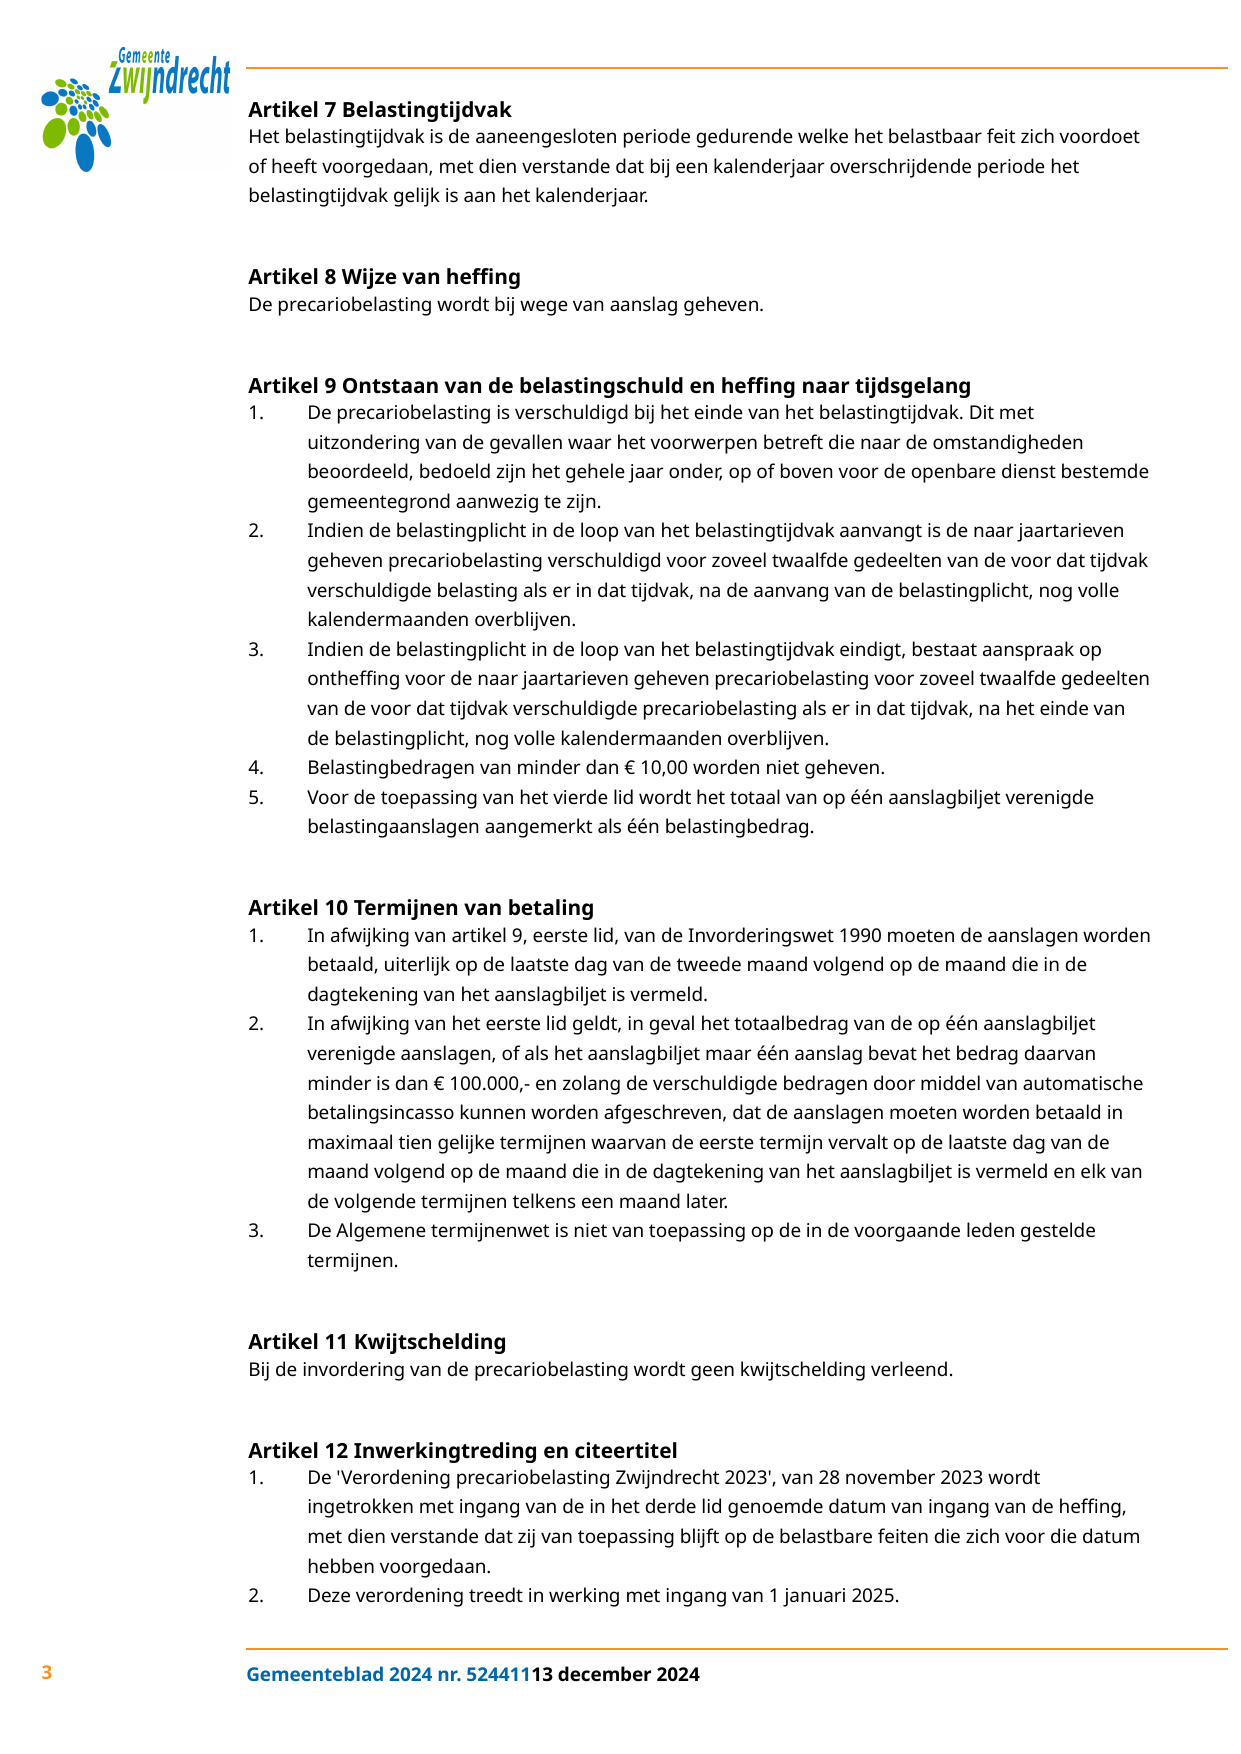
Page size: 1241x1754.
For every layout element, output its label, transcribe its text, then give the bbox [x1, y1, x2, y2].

list Indien de belastingplicht in de loop van het belastingtijdvak aanvangt is de naar jaartarieven geheven precariobelasting verschuldigd voor zoveel twaalfde gedeelten van de voor dat tijdvak verschuldigde belasting als er in dat tijdvak, na de aanvang van de belastingplicht, nog volle kalendermaanden overblijven. [248, 518, 1152, 632]
list In afwijking van artikel 9, eerste lid, van de Invorderingswet 1990 moeten de aanslagen worden betaald, uiterlijk op de laatste dag van de tweede maand volgend op de maand die in de dagtekening van het aanslagbiljet is vermeld. [248, 922, 1152, 1007]
text Artikel 7 Belastingtijdvak [248, 95, 1152, 123]
list De Algemene termijnenwet is niet van toepassing op de in de voorgaande leden gestelde termijnen. [248, 1218, 1152, 1273]
text Bij de invordering van de precariobelasting wordt geen kwijtschelding verleend. [248, 1356, 1152, 1381]
text Artikel 9 Ontstaan van de belastingschuld en heffing naar tijdsgelang [248, 371, 1152, 399]
list In afwijking van het eerste lid geldt, in geval het totaalbedrag van de op één aanslagbiljet verenigde aanslagen, of als het aanslagbiljet maar één aanslag bevat het bedrag daarvan minder is dan € 100.000,- en zolang de verschuldigde bedragen door middel van automatische betalingsincasso kunnen worden afgeschreven, dat de aanslagen moeten worden betaald in maximaal tien gelijke termijnen waarvan de eerste termijn vervalt op de laatste dag van de maand volgend op de maand die in de dagtekening van het aanslagbiljet is vermeld en elk van de volgende termijnen telkens een maand later. [248, 1011, 1152, 1214]
text Artikel 11 Kwijtschelding [248, 1327, 1152, 1356]
text Artikel 8 Wijze van heffing [248, 262, 1152, 291]
list Indien de belastingplicht in de loop van het belastingtijdvak eindigt, bestaat aanspraak op ontheffing voor de naar jaartarieven geheven precariobelasting voor zoveel twaalfde gedeelten van de voor dat tijdvak verschuldigde precariobelasting als er in dat tijdvak, na het einde van de belastingplicht, nog volle kalendermaanden overblijven. [248, 636, 1152, 750]
list De 'Verordening precariobelasting Zwijndrecht 2023', van 28 november 2023 wordt ingetrokken met ingang van de in het derde lid genoemde datum van ingang van de heffing, met dien verstande dat zij van toepassing blijft op de belastbare feiten die zich voor die datum hebben voorgedaan. [248, 1464, 1152, 1579]
text Artikel 12 Inwerkingtreding en citeertitel [248, 1436, 1152, 1464]
list Deze verordening treedt in werking met ingang van 1 januari 2025. [248, 1582, 1152, 1608]
list Voor de toepassing van het vierde lid wordt het totaal van op één aanslagbiljet verenigde belastingaanslagen aangemerkt als één belastingbedrag. [248, 784, 1152, 839]
list De precariobelasting is verschuldigd bij het einde van het belastingtijdvak. Dit met uitzondering van de gevallen waar het voorwerpen betreft die naar de omstandigheden beoordeeld, bedoeld zijn het gehele jaar onder, op of boven voor de openbare dienst bestemde gemeentegrond aanwezig te zijn. [248, 399, 1152, 514]
list Belastingbedragen van minder dan € 10,00 worden niet geheven. [248, 754, 1152, 780]
text Artikel 10 Termijnen van betaling [248, 893, 1152, 922]
text Het belastingtijdvak is de aaneengesloten periode gedurende welke het belastbaar feit zich voordoet of heeft voorgedaan, met dien verstande dat bij een kalenderjaar overschrijdende periode het belastingtijdvak gelijk is aan het kalenderjaar. [248, 123, 1152, 208]
picture [41, 47, 231, 172]
text De precariobelasting wordt bij wege van aanslag geheven. [248, 291, 1152, 317]
